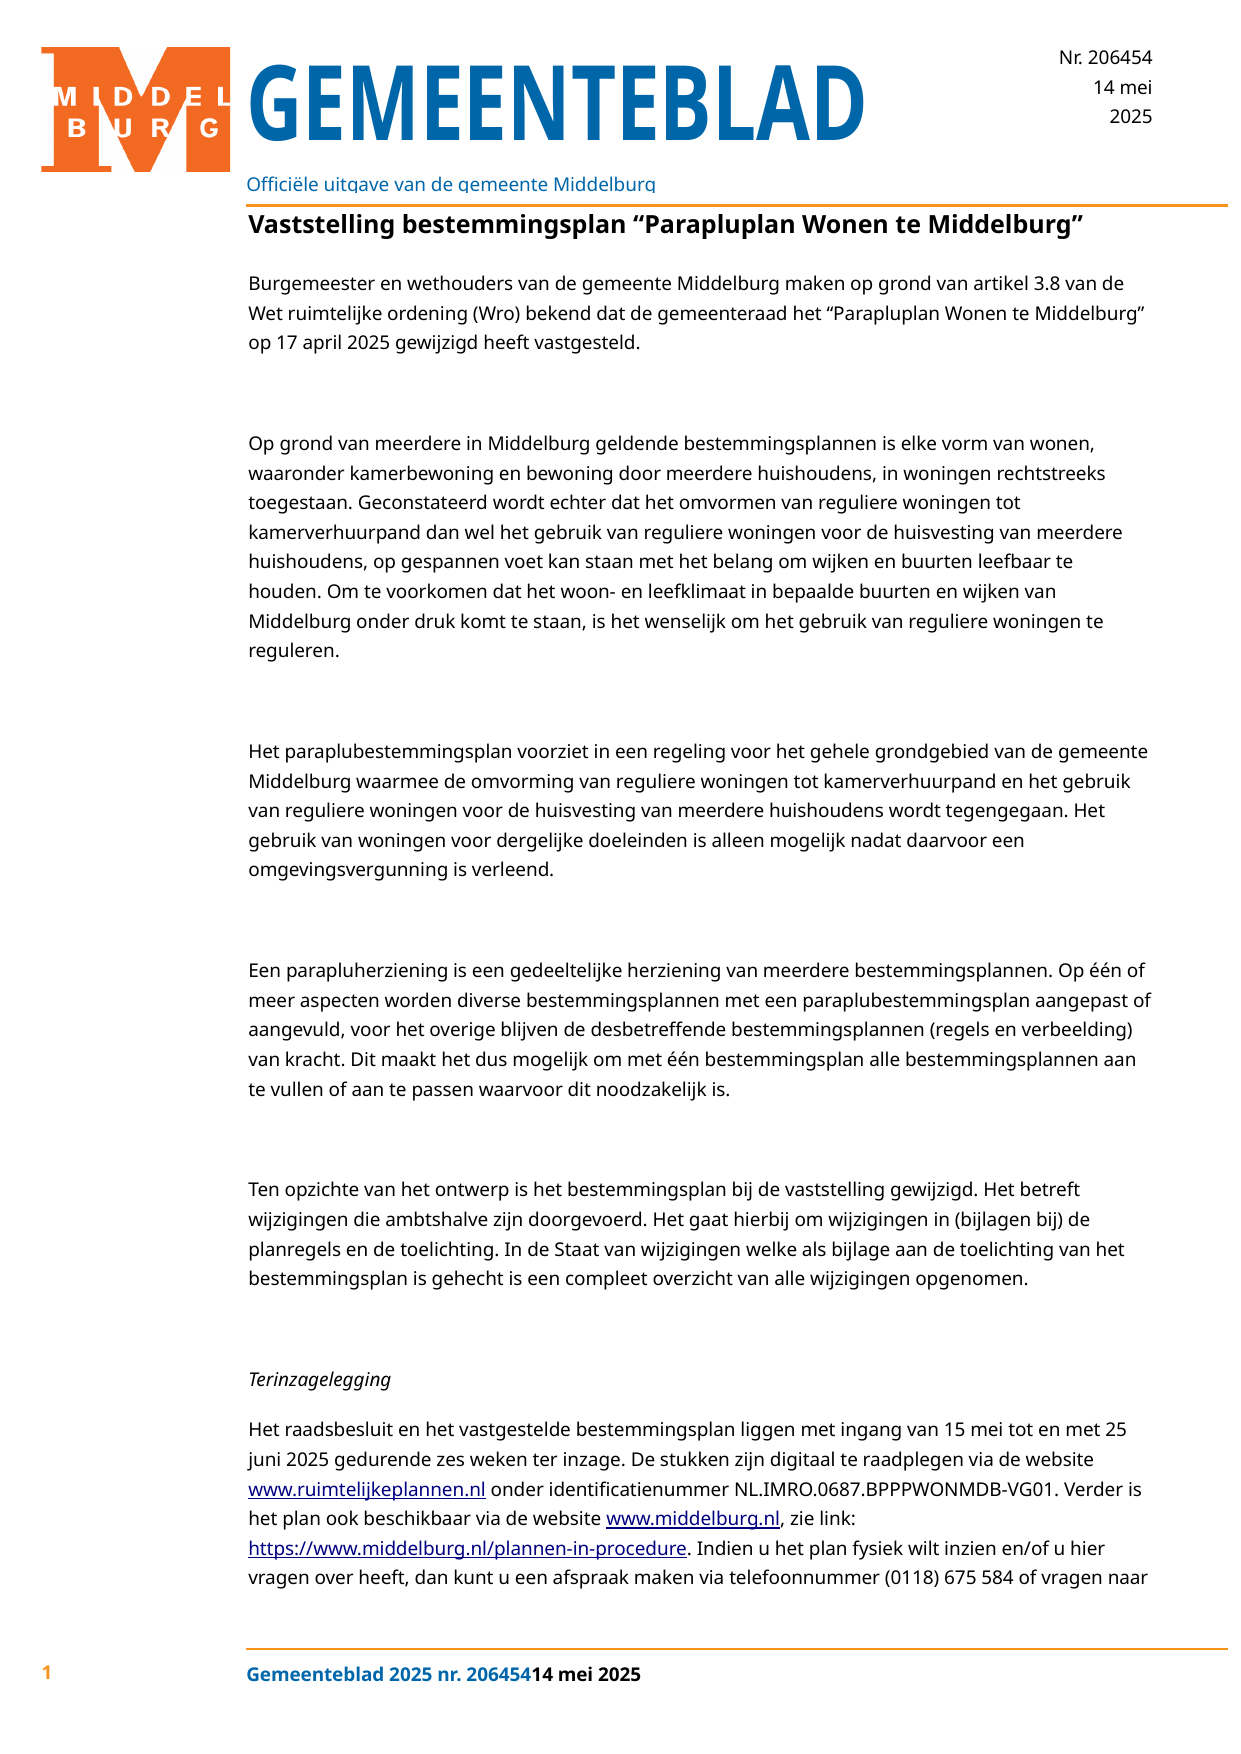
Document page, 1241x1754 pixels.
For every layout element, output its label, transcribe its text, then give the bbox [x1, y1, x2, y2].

text Terinzagelegging [248, 1366, 1152, 1392]
text Op grond van meerdere in Middelburg geldende bestemmingsplannen is elke vorm van wonen, waaronder kamerbewoning en bewoning door meerdere huishoudens, in woningen rechtstreeks toegestaan. Geconstateerd wordt echter dat het omvormen van reguliere woningen tot kamerverhuurpand dan wel het gebruik van reguliere woningen voor de huisvesting van meerdere huishoudens, op gespannen voet kan staan met het belang om wijken en buurten leefbaar te houden. Om te voorkomen dat het woon- en leefklimaat in bepaalde buurten en wijken van Middelburg onder druk komt te staan, is het wenselijk om het gebruik van reguliere woningen te reguleren. [248, 430, 1152, 663]
text Het raadsbesluit en het vastgestelde bestemmingsplan liggen met ingang van 15 mei tot en met 25 juni 2025 gedurende zes weken ter inzage. De stukken zijn digitaal te raadplegen via de website www.ruimtelijkeplannen.nl onder identificatienummer NL.IMRO.0687.BPPPWONMDB-VG01. Verder is het plan ook beschikbaar via de website www.middelburg.nl, zie link: https://www.middelburg.nl/plannen-in-procedure. Indien u het plan fysiek wilt inzien en/of u hier vragen over heeft, dan kunt u een afspraak maken via telefoonnummer (0118) 675 584 of vragen naar [248, 1417, 1152, 1590]
text Een parapluherziening is een gedeeltelijke herziening van meerdere bestemmingsplannen. Op één of meer aspecten worden diverse bestemmingsplannen met een paraplubestemmingsplan aangepast of aangevuld, voor het overige blijven de desbetreffende bestemmingsplannen (regels en verbeelding) van kracht. Dit maakt het dus mogelijk om met één bestemmingsplan alle bestemmingsplannen aan te vullen of aan te passen waarvoor dit noodzakelijk is. [248, 957, 1152, 1101]
text Burgemeester en wethouders van de gemeente Middelburg maken op grond van artikel 3.8 van de Wet ruimtelijke ordening (Wro) bekend dat de gemeenteraad het “Parapluplan Wonen te Middelburg” op 17 april 2025 gewijzigd heeft vastgesteld. [248, 270, 1152, 355]
text Vaststelling bestemmingsplan “Parapluplan Wonen te Middelburg” [248, 207, 1152, 241]
picture [41, 47, 231, 172]
text Ten opzichte van het ontwerp is het bestemmingsplan bij de vaststelling gewijzigd. Het betreft wijzigingen die ambtshalve zijn doorgevoerd. Het gaat hierbij om wijzigingen in (bijlagen bij) de planregels en de toelichting. In de Staat van wijzigingen welke als bijlage aan de toelichting van het bestemmingsplan is gehecht is een compleet overzicht van alle wijzigingen opgenomen. [248, 1177, 1152, 1291]
text Het paraplubestemmingsplan voorziet in een regeling voor het gehele grondgebied van de gemeente Middelburg waarmee de omvorming van reguliere woningen tot kamerverhuurpand en het gebruik van reguliere woningen voor de huisvesting van meerdere huishoudens wordt tegengegaan. Het gebruik van woningen voor dergelijke doeleinden is alleen mogelijk nadat daarvoor een omgevingsvergunning is verleend. [248, 738, 1152, 882]
